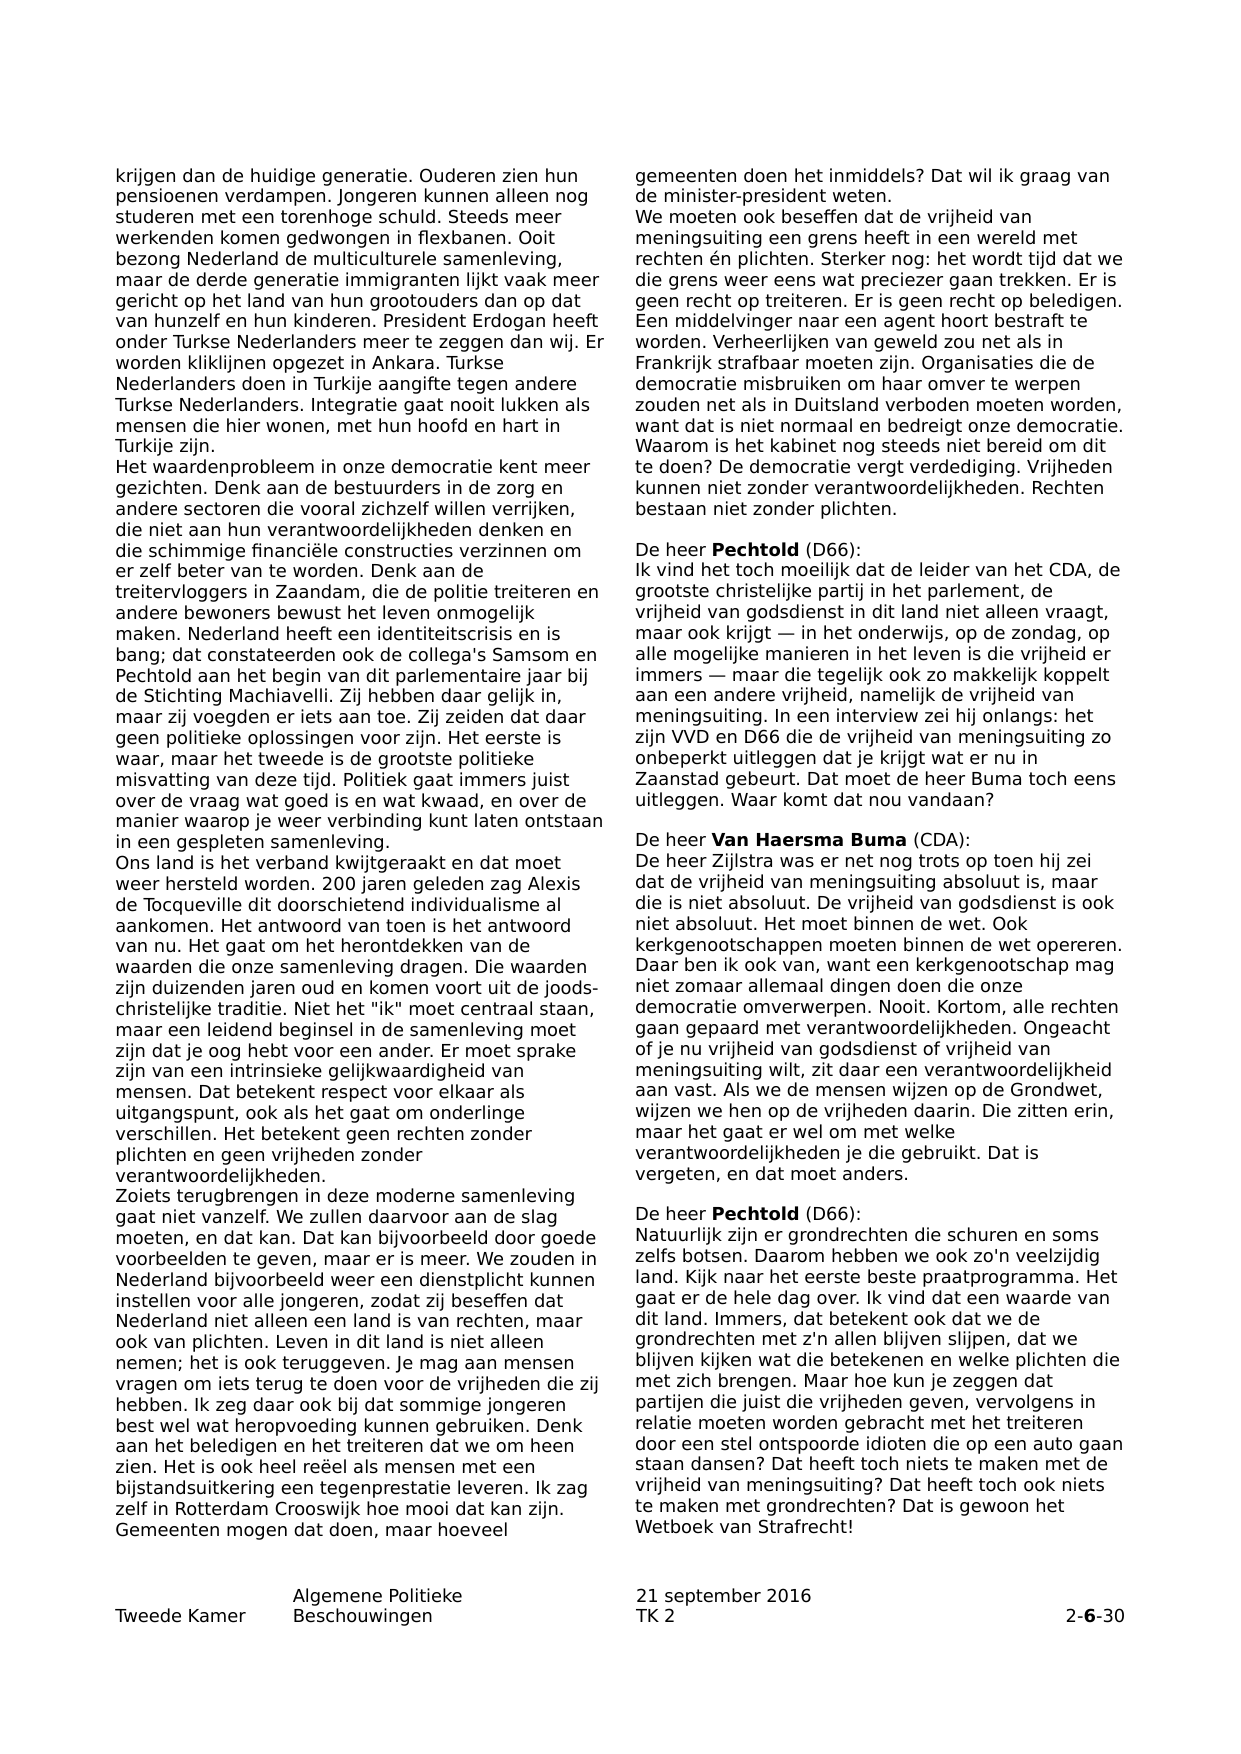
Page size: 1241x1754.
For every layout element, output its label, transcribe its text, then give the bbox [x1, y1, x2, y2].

text De heer Pechtold (D66): [635, 539, 1125, 560]
text Het waardenprobleem in onze democratie kent meer gezichten. Denk aan de bestuurders in de zorg en andere sectoren die vooral zichzelf willen verrijken, die niet aan hun verantwoordelijkheden denken en die schimmige financiële constructies verzinnen om er zelf beter van te worden. Denk aan de treitervloggers in Zaandam, die de politie treiteren en andere bewoners bewust het leven onmogelijk maken. Nederland heeft een identiteitscrisis en is bang; dat constateerden ook de collega's Samsom en Pechtold aan het begin van dit parlementaire jaar bij de Stichting Machiavelli. Zij hebben daar gelijk in, maar zij voegden er iets aan toe. Zij zeiden dat daar geen politieke oplossingen voor zijn. Het eerste is waar, maar het tweede is de grootste politieke misvatting van deze tijd. Politiek gaat immers juist over de vraag wat goed is en wat kwaad, en over de manier waarop je weer verbinding kunt laten ontstaan in een gespleten samenleving. [115, 457, 605, 853]
text De heer Van Haersma Buma (CDA): [635, 830, 1125, 851]
text We moeten ook beseffen dat de vrijheid van meningsuiting een grens heeft in een wereld met rechten én plichten. Sterker nog: het wordt tijd dat we die grens weer eens wat preciezer gaan trekken. Er is geen recht op treiteren. Er is geen recht op beledigen. Een middelvinger naar een agent hoort bestraft te worden. Verheerlijken van geweld zou net als in Frankrijk strafbaar moeten zijn. Organisaties die de democratie misbruiken om haar omver te werpen zouden net als in Duitsland verboden moeten worden, want dat is niet normaal en bedreigt onze democratie. Waarom is het kabinet nog steeds niet bereid om dit te doen? De democratie vergt verdediging. Vrijheden kunnen niet zonder verantwoordelijkheden. Rechten bestaan niet zonder plichten. [635, 207, 1125, 519]
text Zoiets terugbrengen in deze moderne samenleving gaat niet vanzelf. We zullen daarvoor aan de slag moeten, en dat kan. Dat kan bijvoorbeeld door goede voorbeelden te geven, maar er is meer. We zouden in Nederland bijvoorbeeld weer een dienstplicht kunnen instellen voor alle jongeren, zodat zij beseffen dat Nederland niet alleen een land is van rechten, maar ook van plichten. Leven in dit land is niet alleen nemen; het is ook teruggeven. Je mag aan mensen vragen om iets terug te doen voor de vrijheden die zij hebben. Ik zeg daar ook bij dat sommige jongeren best wel wat heropvoeding kunnen gebruiken. Denk aan het beledigen en het treiteren dat we om heen zien. Het is ook heel reëel als mensen met een bijstandsuitkering een tegenprestatie leveren. Ik zag zelf in Rotterdam Crooswijk hoe mooi dat kan zijn. Gemeenten mogen dat doen, maar hoeveel [115, 1186, 605, 1540]
text Ik vind het toch moeilijk dat de leider van het CDA, de grootste christelijke partij in het parlement, de vrijheid van godsdienst in dit land niet alleen vraagt, maar ook krijgt — in het onderwijs, op de zondag, op alle mogelijke manieren in het leven is die vrijheid er immers — maar die tegelijk ook zo makkelijk koppelt aan een andere vrijheid, namelijk de vrijheid van meningsuiting. In een interview zei hij onlangs: het zijn VVD en D66 die de vrijheid van meningsuiting zo onbeperkt uitleggen dat je krijgt wat er nu in Zaanstad gebeurt. Dat moet de heer Buma toch eens uitleggen. Waar komt dat nou vandaan? [635, 560, 1125, 810]
text gemeenten doen het inmiddels? Dat wil ik graag van de minister-president weten. [635, 165, 1125, 207]
text De heer Pechtold (D66): [635, 1204, 1125, 1225]
text krijgen dan de huidige generatie. Ouderen zien hun pensioenen verdampen. Jongeren kunnen alleen nog studeren met een torenhoge schuld. Steeds meer werkenden komen gedwongen in flexbanen. Ooit bezong Nederland de multiculturele samenleving, maar de derde generatie immigranten lijkt vaak meer gericht op het land van hun grootouders dan op dat van hunzelf en hun kinderen. President Erdogan heeft onder Turkse Nederlanders meer te zeggen dan wij. Er worden kliklijnen opgezet in Ankara. Turkse Nederlanders doen in Turkije aangifte tegen andere Turkse Nederlanders. Integratie gaat nooit lukken als mensen die hier wonen, met hun hoofd en hart in Turkije zijn. [115, 165, 605, 457]
text Natuurlijk zijn er grondrechten die schuren en soms zelfs botsen. Daarom hebben we ook zo'n veelzijdig land. Kijk naar het eerste beste praatprogramma. Het gaat er de hele dag over. Ik vind dat een waarde van dit land. Immers, dat betekent ook dat we de grondrechten met z'n allen blijven slijpen, dat we blijven kijken wat die betekenen en welke plichten die met zich brengen. Maar hoe kun je zeggen dat partijen die juist die vrijheden geven, vervolgens in relatie moeten worden gebracht met het treiteren door een stel ontspoorde idioten die op een auto gaan staan dansen? Dat heeft toch niets te maken met de vrijheid van meningsuiting? Dat heeft toch ook niets te maken met grondrechten? Dat is gewoon het Wetboek van Strafrecht! [635, 1225, 1125, 1537]
text Ons land is het verband kwijtgeraakt en dat moet weer hersteld worden. 200 jaren geleden zag Alexis de Tocqueville dit doorschietend individualisme al aankomen. Het antwoord van toen is het antwoord van nu. Het gaat om het herontdekken van de waarden die onze samenleving dragen. Die waarden zijn duizenden jaren oud en komen voort uit de joods-christelijke traditie. Niet het "ik" moet centraal staan, maar een leidend beginsel in de samenleving moet zijn dat je oog hebt voor een ander. Er moet sprake zijn van een intrinsieke gelijkwaardigheid van mensen. Dat betekent respect voor elkaar als uitgangspunt, ook als het gaat om onderlinge verschillen. Het betekent geen rechten zonder plichten en geen vrijheden zonder verantwoordelijkheden. [115, 853, 605, 1186]
text De heer Zijlstra was er net nog trots op toen hij zei dat de vrijheid van meningsuiting absoluut is, maar die is niet absoluut. De vrijheid van godsdienst is ook niet absoluut. Het moet binnen de wet. Ook kerkgenootschappen moeten binnen de wet opereren. Daar ben ik ook van, want een kerkgenootschap mag niet zomaar allemaal dingen doen die onze democratie omverwerpen. Nooit. Kortom, alle rechten gaan gepaard met verantwoordelijkheden. Ongeacht of je nu vrijheid van godsdienst of vrijheid van meningsuiting wilt, zit daar een verantwoordelijkheid aan vast. Als we de mensen wijzen op de Grondwet, wijzen we hen op de vrijheden daarin. Die zitten erin, maar het gaat er wel om met welke verantwoordelijkheden je die gebruikt. Dat is vergeten, en dat moet anders. [635, 851, 1125, 1184]
